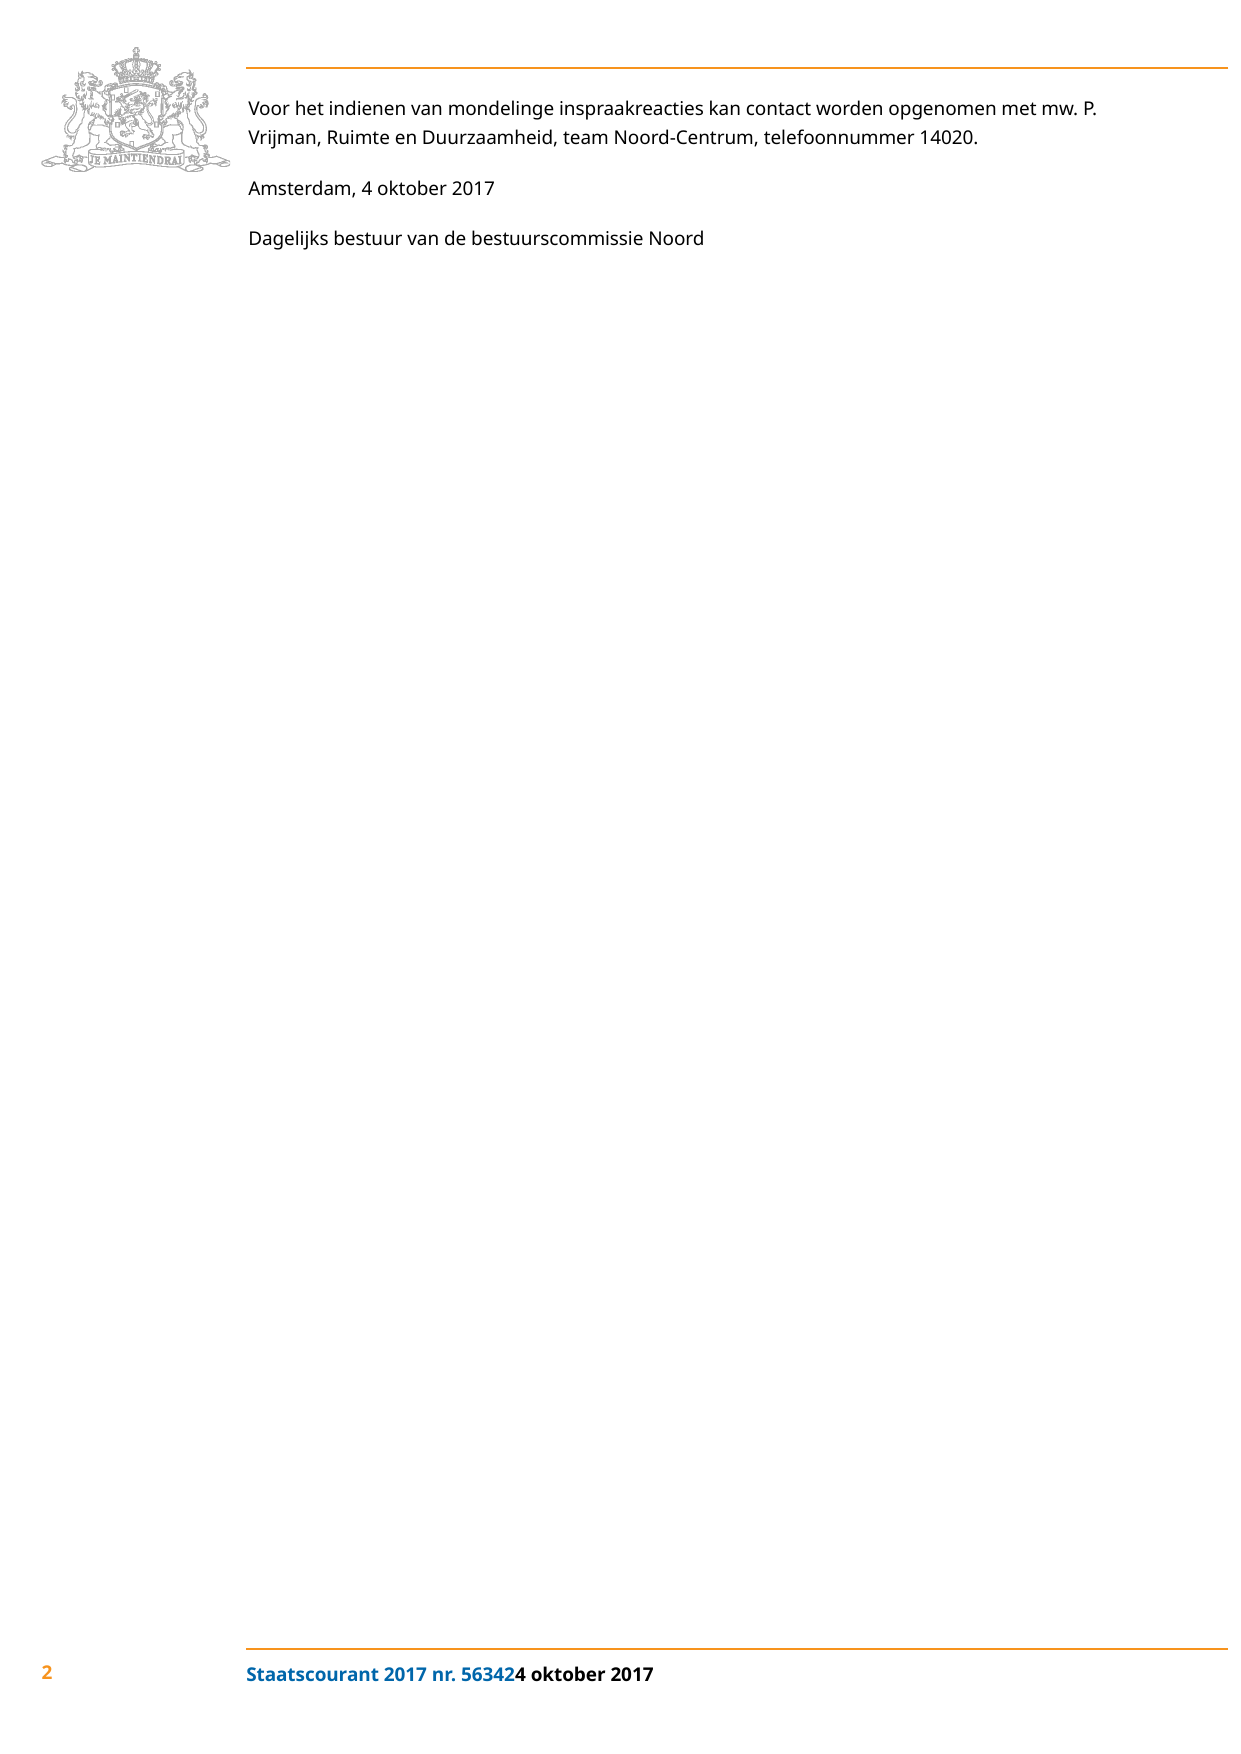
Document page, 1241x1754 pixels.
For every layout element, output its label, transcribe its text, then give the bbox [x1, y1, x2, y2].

text Voor het indienen van mondelinge inspraakreacties kan contact worden opgenomen met mw. P. Vrijman, Ruimte en Duurzaamheid, team Noord-Centrum, telefoonnummer 14020. [248, 95, 1152, 150]
picture [41, 47, 231, 172]
text Amsterdam, 4 oktober 2017 [248, 175, 1152, 201]
text Dagelijks bestuur van de bestuurscommissie Noord [248, 225, 1152, 251]
